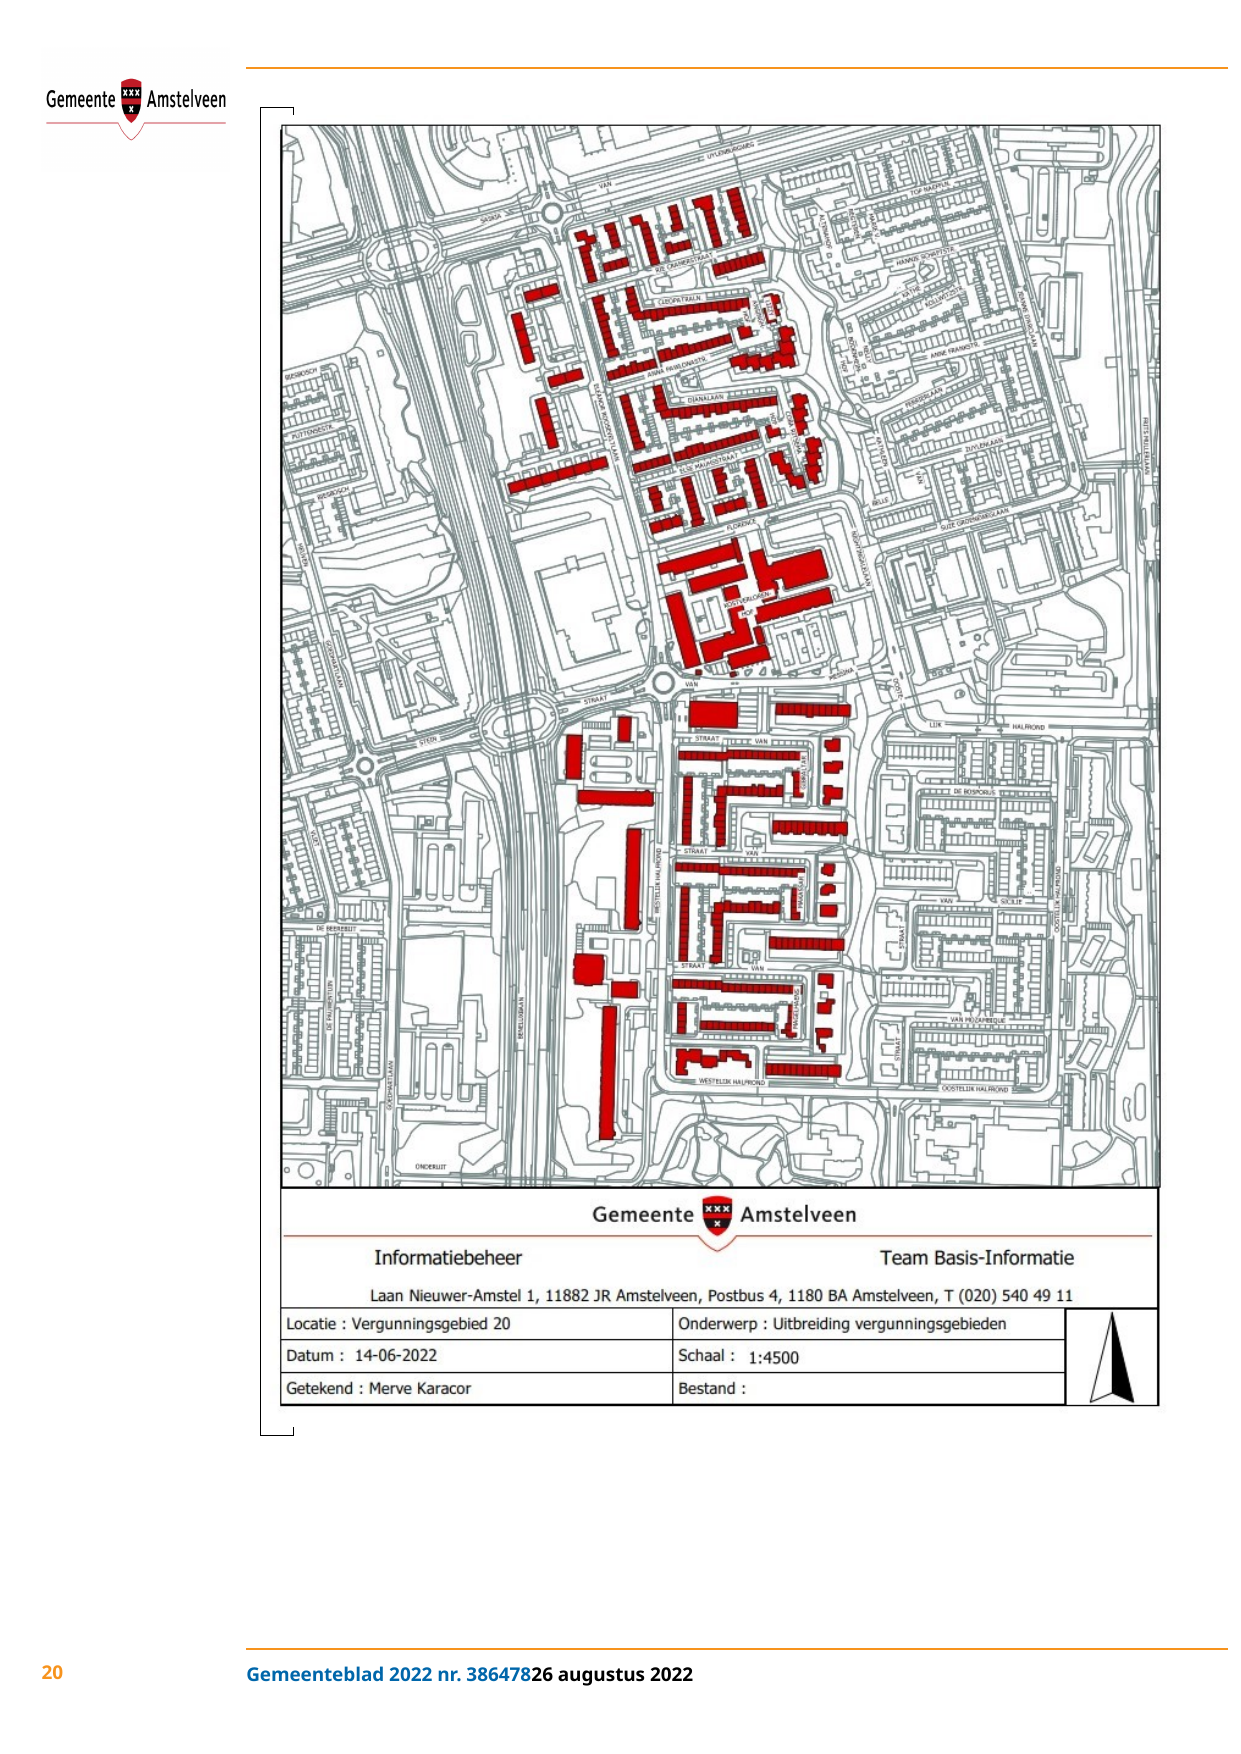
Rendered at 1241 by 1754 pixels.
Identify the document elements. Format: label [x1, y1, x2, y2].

picture [41, 47, 231, 172]
picture [268, 115, 1173, 1427]
